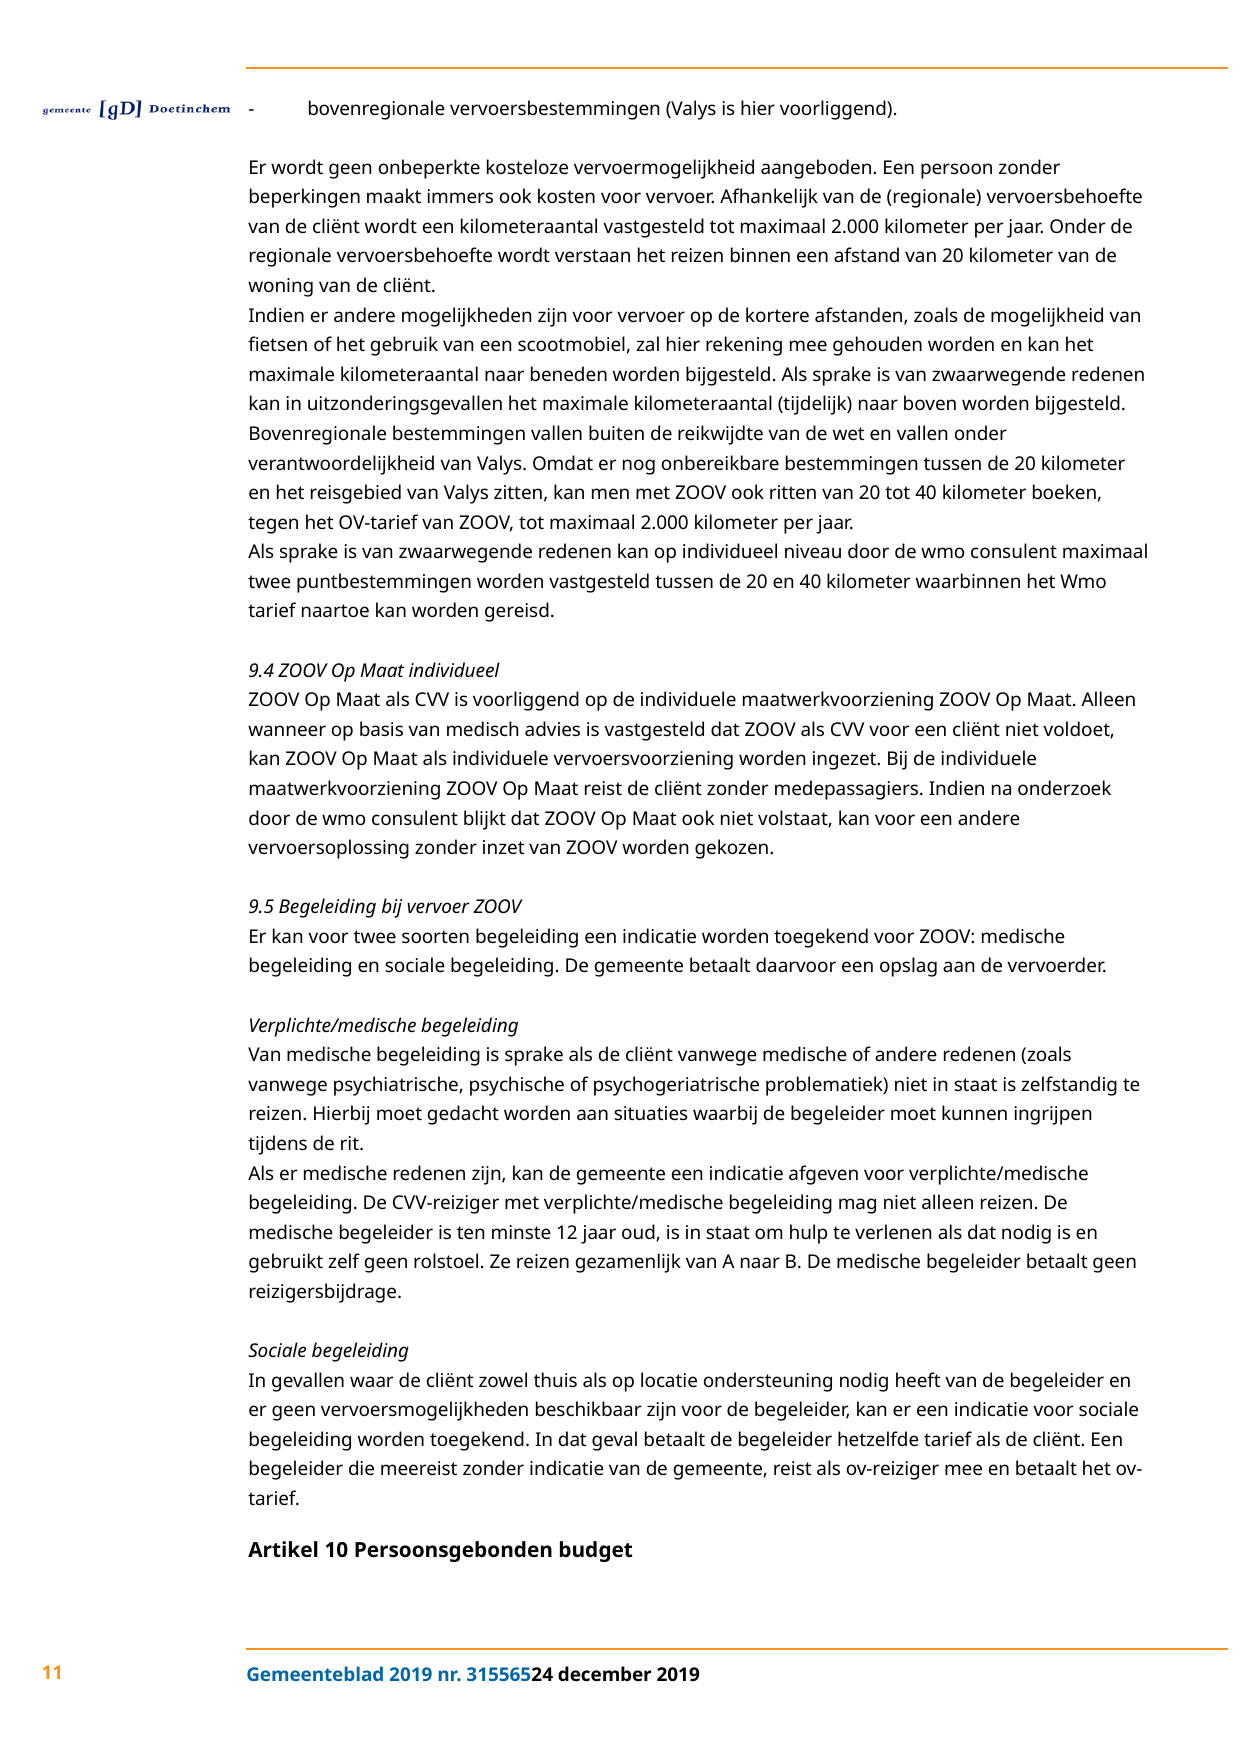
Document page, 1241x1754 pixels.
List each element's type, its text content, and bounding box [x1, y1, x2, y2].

text Artikel 10 Persoonsgebonden budget [248, 1536, 1152, 1564]
text Als er medische redenen zijn, kan de gemeente een indicatie afgeven voor verplichte/medische begeleiding. De CVV-reiziger met verplichte/medische begeleiding mag niet alleen reizen. De medische begeleider is ten minste 12 jaar oud, is in staat om hulp te verlenen als dat nodig is en gebruikt zelf geen rolstoel. Ze reizen gezamenlijk van A naar B. De medische begeleider betaalt geen reizigersbijdrage. [248, 1160, 1152, 1304]
text ZOOV Op Maat als CVV is voorliggend op de individuele maatwerkvoorziening ZOOV Op Maat. Alleen wanneer op basis van medisch advies is vastgesteld dat ZOOV als CVV voor een cliënt niet voldoet, kan ZOOV Op Maat als individuele vervoersvoorziening worden ingezet. Bij de individuele maatwerkvoorziening ZOOV Op Maat reist de cliënt zonder medepassagiers. Indien na onderzoek door de wmo consulent blijkt dat ZOOV Op Maat ook niet volstaat, kan voor een andere vervoersoplossing zonder inzet van ZOOV worden gekozen. [248, 686, 1152, 860]
list bovenregionale vervoersbestemmingen (Valys is hier voorliggend). [248, 95, 1152, 121]
text In gevallen waar de cliënt zowel thuis als op locatie ondersteuning nodig heeft van de begeleider en er geen vervoersmogelijkheden beschikbaar zijn voor de begeleider, kan er een indicatie voor sociale begeleiding worden toegekend. In dat geval betaalt de begeleider hetzelfde tarief als de cliënt. Een begeleider die meereist zonder indicatie van de gemeente, reist als ov-reiziger mee en betaalt het ov-tarief. [248, 1367, 1152, 1511]
text Bovenregionale bestemmingen vallen buiten de reikwijdte van de wet en vallen onder verantwoordelijkheid van Valys. Omdat er nog onbereikbare bestemmingen tussen de 20 kilometer en het reisgebied van Valys zitten, kan men met ZOOV ook ritten van 20 tot 40 kilometer boeken, tegen het OV-tarief van ZOOV, tot maximaal 2.000 kilometer per jaar. [248, 420, 1152, 535]
text 9.4 ZOOV Op Maat individueel [248, 657, 1152, 683]
text Indien er andere mogelijkheden zijn voor vervoer op de kortere afstanden, zoals de mogelijkheid van fietsen of het gebruik van een scootmobiel, zal hier rekening mee gehouden worden en kan het maximale kilometeraantal naar beneden worden bijgesteld. Als sprake is van zwaarwegende redenen kan in uitzonderingsgevallen het maximale kilometeraantal (tijdelijk) naar boven worden bijgesteld. [248, 302, 1152, 416]
text Sociale begeleiding [248, 1337, 1152, 1363]
picture [41, 47, 231, 172]
text Als sprake is van zwaarwegende redenen kan op individueel niveau door de wmo consulent maximaal twee puntbestemmingen worden vastgesteld tussen de 20 en 40 kilometer waarbinnen het Wmo tarief naartoe kan worden gereisd. [248, 538, 1152, 623]
text Van medische begeleiding is sprake als de cliënt vanwege medische of andere redenen (zoals vanwege psychiatrische, psychische of psychogeriatrische problematiek) niet in staat is zelfstandig te reizen. Hierbij moet gedacht worden aan situaties waarbij de begeleider moet kunnen ingrijpen tijdens de rit. [248, 1041, 1152, 1156]
text Verplichte/medische begeleiding [248, 1012, 1152, 1038]
text 9.5 Begeleiding bij vervoer ZOOV [248, 893, 1152, 919]
text Er kan voor twee soorten begeleiding een indicatie worden toegekend voor ZOOV: medische begeleiding en sociale begeleiding. De gemeente betaalt daarvoor een opslag aan de vervoerder. [248, 923, 1152, 978]
text Er wordt geen onbeperkte kosteloze vervoermogelijkheid aangeboden. Een persoon zonder beperkingen maakt immers ook kosten voor vervoer. Afhankelijk van de (regionale) vervoersbehoefte van de cliënt wordt een kilometeraantal vastgesteld tot maximaal 2.000 kilometer per jaar. Onder de regionale vervoersbehoefte wordt verstaan het reizen binnen een afstand van 20 kilometer van de woning van de cliënt. [248, 154, 1152, 298]
